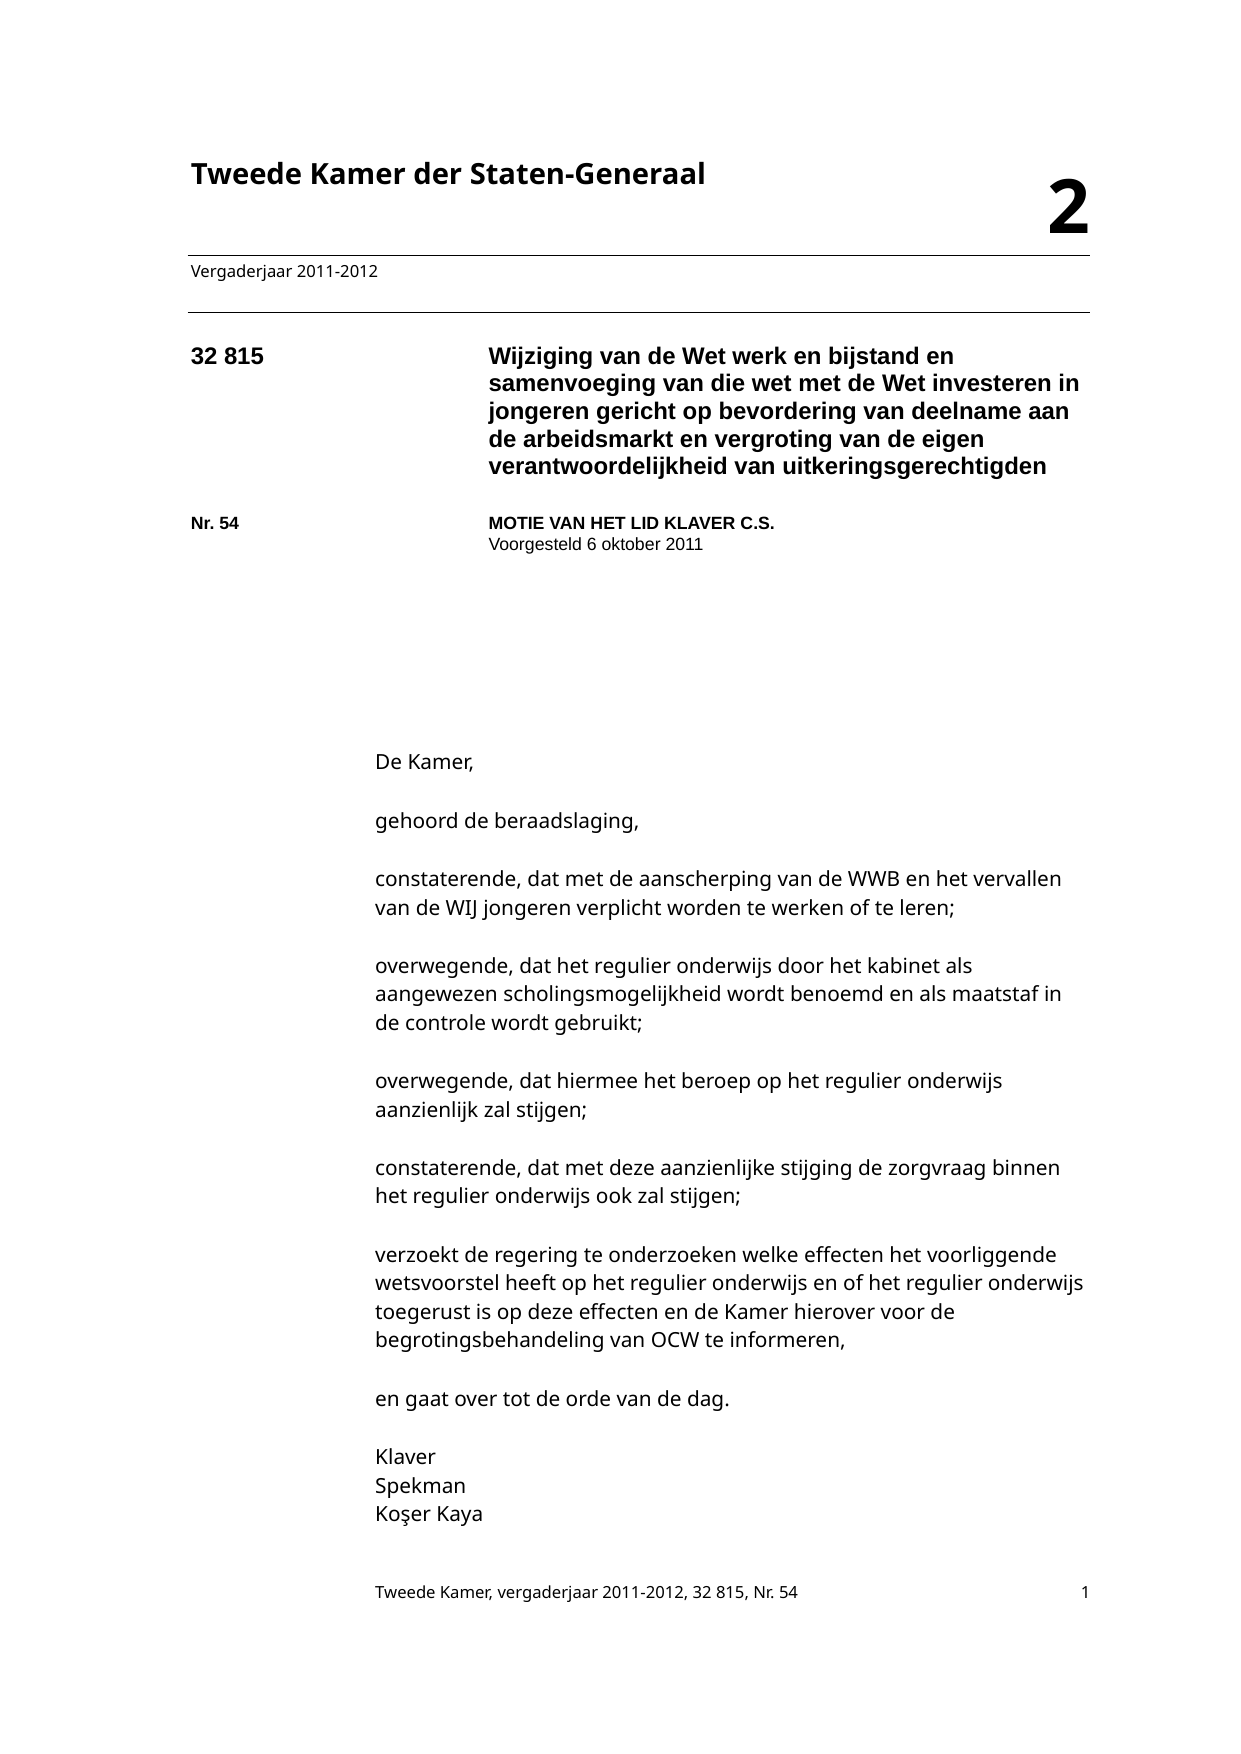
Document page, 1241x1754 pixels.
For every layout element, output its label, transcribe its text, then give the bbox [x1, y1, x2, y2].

table_cell [485, 256, 1090, 312]
table_cell Wijziging van de Wet werk en bijstand en samenvoeging van die wet met de Wet investeren in jongeren gericht op bevordering van deelname aan de arbeidsmarkt en vergroting van de eigen verantwoordelijkheid van uitkeringsgerechtigden [485, 339, 1090, 510]
table_cell [485, 313, 1090, 339]
table_cell 32 815 [188, 339, 485, 510]
text Koşer Kaya [375, 1499, 1090, 1528]
text constaterende, dat met deze aanzienlijke stijging de zorgvraag binnen het regulier onderwijs ook zal stijgen; [375, 1153, 1090, 1210]
table_cell Vergaderjaar 2011-2012 [188, 256, 485, 312]
text overwegende, dat het regulier onderwijs door het kabinet als aangewezen scholingsmogelijkheid wordt benoemd en als maatstaf in de controle wordt gebruikt; [375, 951, 1090, 1036]
table_cell [188, 313, 485, 339]
text constaterende, dat met de aanscherping van de WWB en het vervallen van de WIJ jongeren verplicht worden te werken of te leren; [375, 864, 1090, 921]
table_header Tweede Kamer der Staten-Generaal [188, 150, 909, 255]
text gehoord de beraadslaging, [375, 806, 1090, 834]
text Klaver [375, 1442, 1090, 1471]
text overwegende, dat hiermee het beroep op het regulier onderwijs aanzienlijk zal stijgen; [375, 1066, 1090, 1123]
text verzoekt de regering te onderzoeken welke effecten het voorliggende wetsvoorstel heeft op het regulier onderwijs en of het regulier onderwijs toegerust is op deze effecten en de Kamer hierover voor de begrotingsbehandeling van OCW te informeren, [375, 1240, 1090, 1354]
text De Kamer, [375, 747, 1090, 776]
table_cell MOTIE VAN HET LID KLAVER C.S. Voorgesteld 6 oktober 2011 [485, 510, 1090, 629]
text Spekman [375, 1471, 1090, 1499]
text en gaat over tot de orde van de dag. [375, 1384, 1090, 1412]
table_cell Nr. 54 [188, 510, 485, 629]
table_header 2 [910, 150, 1090, 255]
